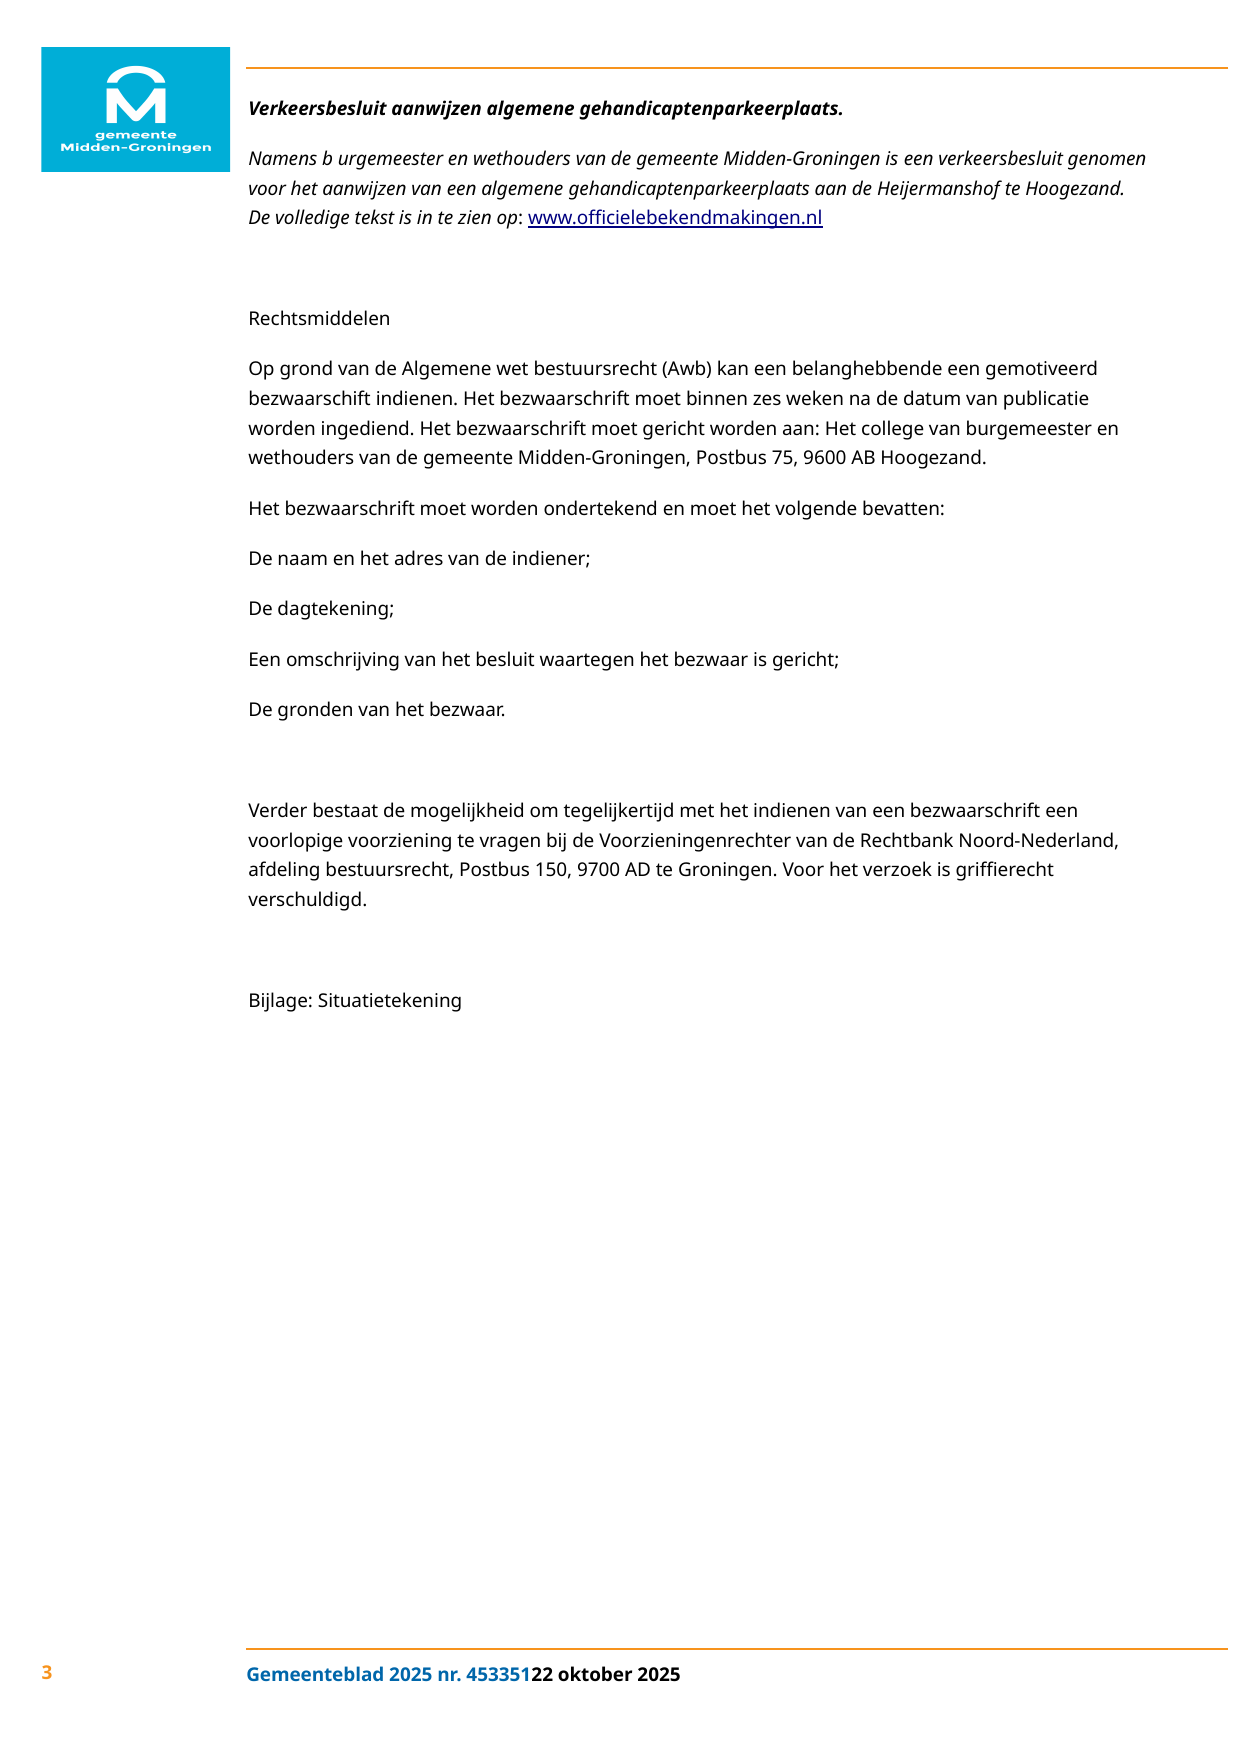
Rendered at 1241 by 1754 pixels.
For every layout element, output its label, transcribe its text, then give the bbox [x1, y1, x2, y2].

text De gronden van het bezwaar. [248, 696, 1152, 722]
text De dagtekening; [248, 596, 1152, 621]
text Namens b urgemeester en wethouders van de gemeente Midden-Groningen is een verkeersbesluit genomen voor het aanwijzen van een algemene gehandicaptenparkeerplaats aan de Heijermanshof te Hoogezand. De volledige tekst is in te zien op: www.officielebekendmakingen.nl [248, 145, 1152, 230]
picture [184, 146, 190, 153]
text Verkeersbesluit aanwijzen algemene gehandicaptenparkeerplaats. [248, 95, 1152, 121]
text Verder bestaat de mogelijkheid om tegelijkertijd met het indienen van een bezwaarschrift een voorlopige voorziening te vragen bij de Voorzieningenrechter van de Rechtbank Noord-Nederland, afdeling bestuursrecht, Postbus 150, 9700 AD te Groningen. Voor het verzoek is griffierecht verschuldigd. [248, 797, 1152, 912]
picture [107, 89, 165, 122]
text Rechtsmiddelen [248, 305, 1152, 331]
text Bijlage: Situatietekening [248, 987, 1152, 1013]
text De naam en het adres van de indiener; [248, 545, 1152, 571]
text Op grond van de Algemene wet bestuursrecht (Awb) kan een belanghebbende een gemotiveerd bezwaarschift indienen. Het bezwaarschrift moet binnen zes weken na de datum van publicatie worden ingediend. Het bezwaarschrift moet gericht worden aan: Het college van burgemeester en wethouders van de gemeente Midden-Groningen, Postbus 75, 9600 AB Hoogezand. [248, 356, 1152, 470]
text Een omschrijving van het besluit waartegen het bezwaar is gericht; [248, 646, 1152, 672]
picture [108, 66, 164, 82]
text Het bezwaarschrift moet worden ondertekend en moet het volgende bevatten: [248, 495, 1152, 521]
